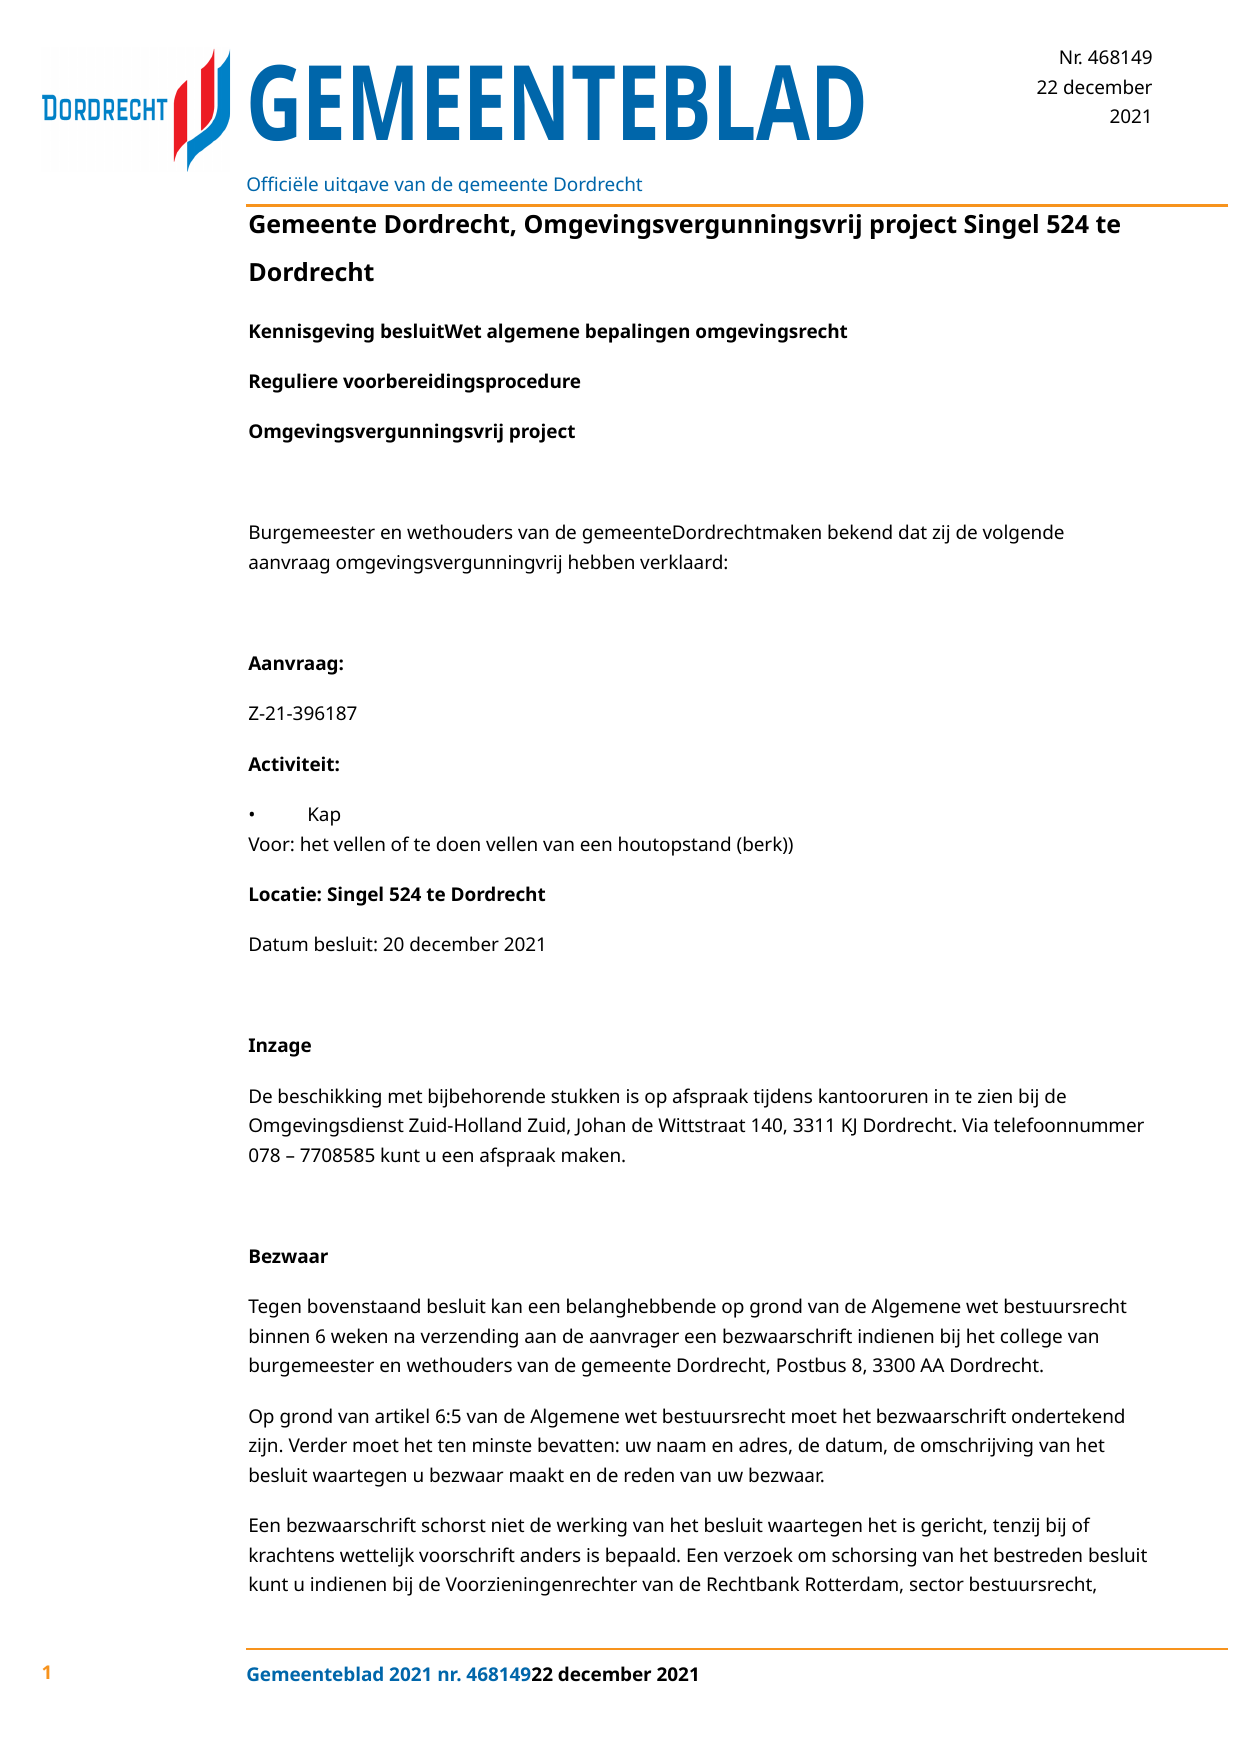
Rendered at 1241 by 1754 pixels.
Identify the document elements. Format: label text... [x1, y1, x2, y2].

list Kap [248, 801, 1152, 827]
text Voor: het vellen of te doen vellen van een houtopstand (berk)) [248, 831, 1152, 857]
text Datum besluit: 20 december 2021 [248, 932, 1152, 957]
text Inzage [248, 1032, 1152, 1058]
text Aanvraag: [248, 650, 1152, 676]
text Bezwaar [248, 1243, 1152, 1269]
text Tegen bovenstaand besluit kan een belanghebbende op grond van de Algemene wet bestuursrecht binnen 6 weken na verzending aan de aanvrager een bezwaarschrift indienen bij het college van burgemeester en wethouders van de gemeente Dordrecht, Postbus 8, 3300 AA Dordrecht. [248, 1293, 1152, 1378]
text Een bezwaarschrift schorst niet de werking van het besluit waartegen het is gericht, tenzij bij of krachtens wettelijk voorschrift anders is bepaald. Een verzoek om schorsing van het bestreden besluit kunt u indienen bij de Voorzieningenrechter van de Rechtbank Rotterdam, sector bestuursrecht, [248, 1512, 1152, 1597]
picture [41, 47, 231, 172]
text Op grond van artikel 6:5 van de Algemene wet bestuursrecht moet het bezwaarschrift ondertekend zijn. Verder moet het ten minste bevatten: uw naam en adres, de datum, de omschrijving van het besluit waartegen u bezwaar maakt en de reden van uw bezwaar. [248, 1403, 1152, 1488]
text De beschikking met bijbehorende stukken is op afspraak tijdens kantooruren in te zien bij de Omgevingsdienst Zuid-Holland Zuid, Johan de Wittstraat 140, 3311 KJ Dordrecht. Via telefoonnummer 078 – 7708585 kunt u een afspraak maken. [248, 1083, 1152, 1168]
text Burgemeester en wethouders van de gemeenteDordrechtmaken bekend dat zij de volgende aanvraag omgevingsvergunningvrij hebben verklaard: [248, 519, 1152, 575]
text Locatie: Singel 524 te Dordrecht [248, 881, 1152, 907]
text Omgevingsvergunningsvrij project [248, 419, 1152, 444]
text Activiteit: [248, 751, 1152, 777]
text Z-21-396187 [248, 700, 1152, 726]
text Kennisgeving besluitWet algemene bepalingen omgevingsrecht [248, 318, 1152, 344]
text Reguliere voorbereidingsprocedure [248, 368, 1152, 394]
text Gemeente Dordrecht, Omgevingsvergunningsvrij project Singel 524 te Dordrecht [248, 207, 1152, 288]
